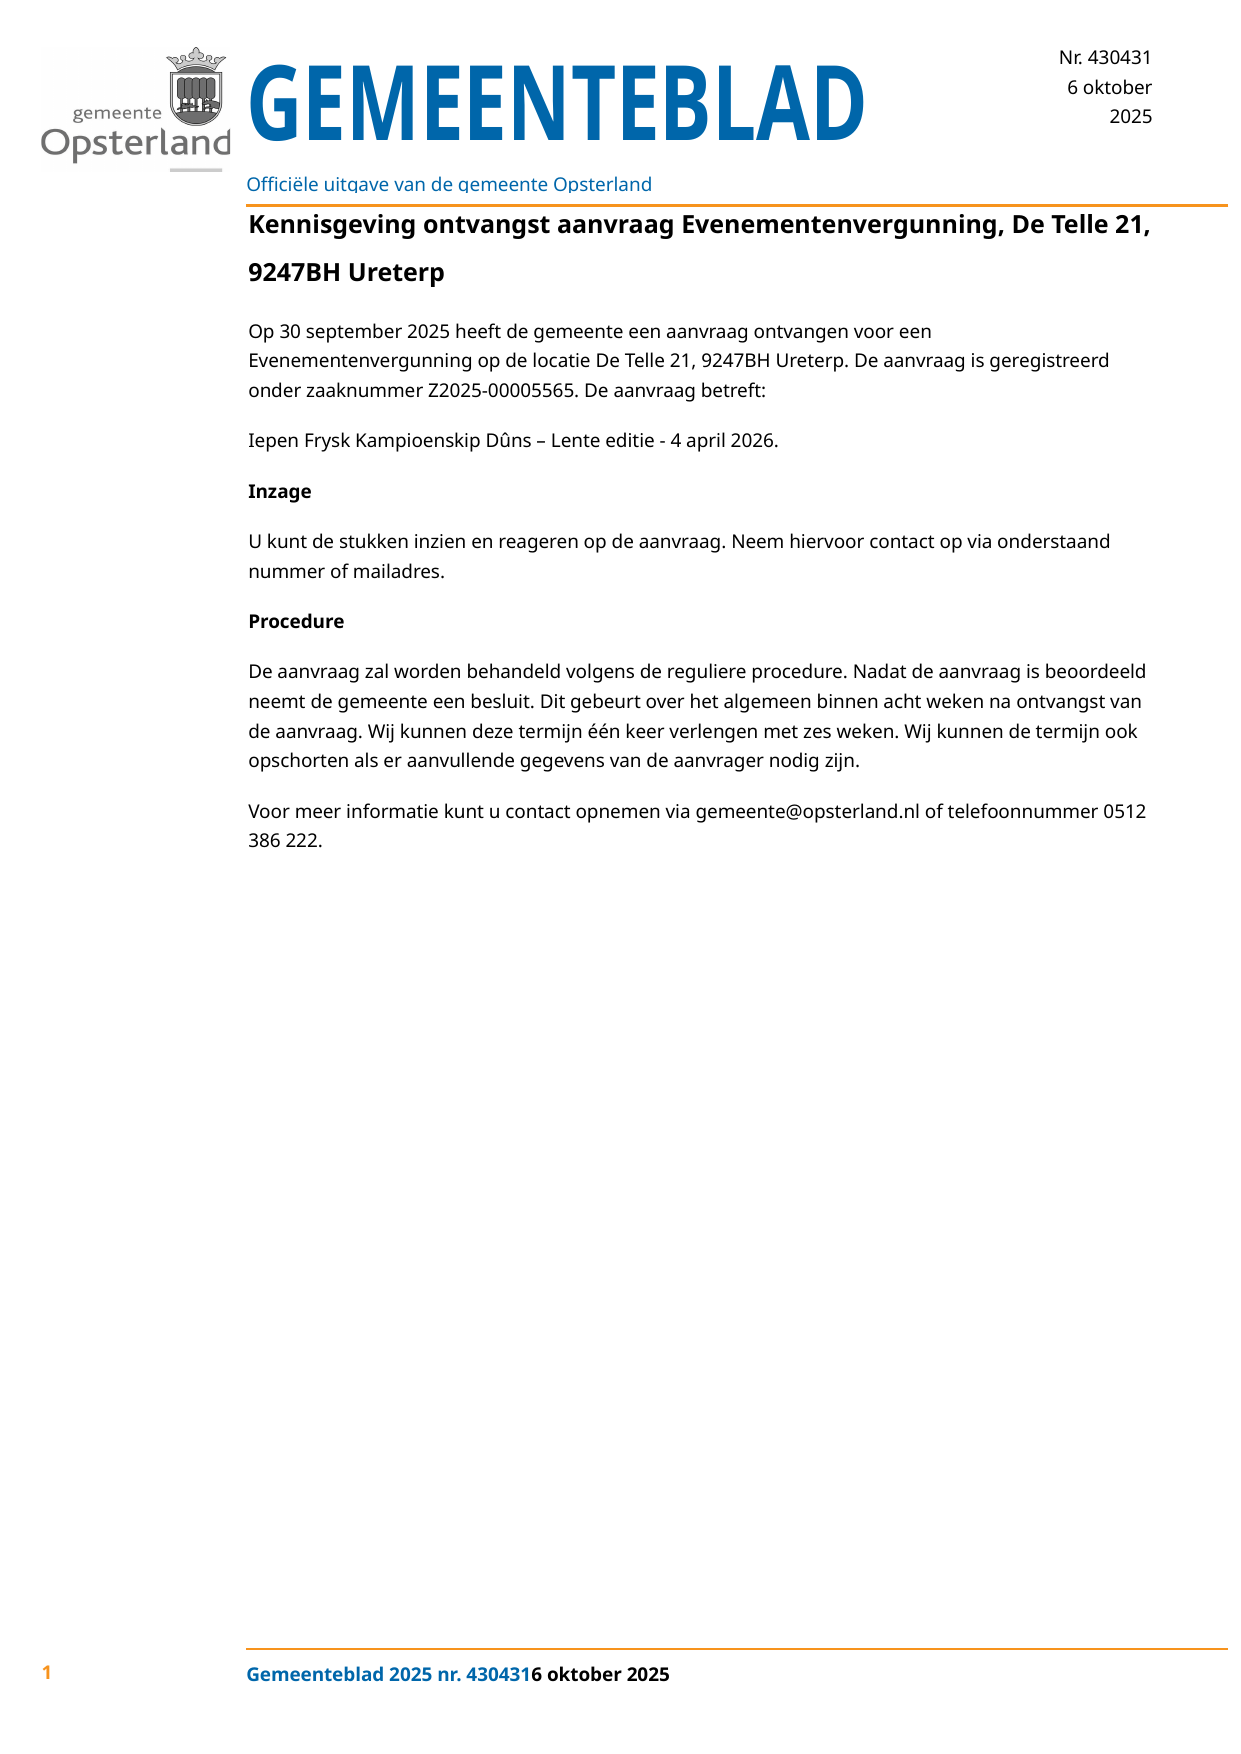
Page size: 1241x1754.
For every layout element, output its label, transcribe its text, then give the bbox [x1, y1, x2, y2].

text U kunt de stukken inzien en reageren op de aanvraag. Neem hiervoor contact op via onderstaand nummer of mailadres. [248, 528, 1152, 584]
text Procedure [248, 608, 1152, 634]
text Iepen Frysk Kampioenskip Dûns – Lente editie - 4 april 2026. [248, 427, 1152, 453]
text Op 30 september 2025 heeft de gemeente een aanvraag ontvangen voor een Evenementenvergunning op de locatie De Telle 21, 9247BH Ureterp. De aanvraag is geregistreerd onder zaaknummer Z2025-00005565. De aanvraag betreft: [248, 318, 1152, 403]
text Voor meer informatie kunt u contact opnemen via gemeente@opsterland.nl of telefoonnummer 0512 386 222. [248, 798, 1152, 853]
text Inzage [248, 478, 1152, 504]
text Kennisgeving ontvangst aanvraag Evenementenvergunning, De Telle 21, 9247BH Ureterp [248, 207, 1152, 288]
picture [41, 47, 231, 172]
text De aanvraag zal worden behandeld volgens de reguliere procedure. Nadat de aanvraag is beoordeeld neemt de gemeente een besluit. Dit gebeurt over het algemeen binnen acht weken na ontvangst van de aanvraag. Wij kunnen deze termijn één keer verlengen met zes weken. Wij kunnen de termijn ook opschorten als er aanvullende gegevens van de aanvrager nodig zijn. [248, 659, 1152, 773]
